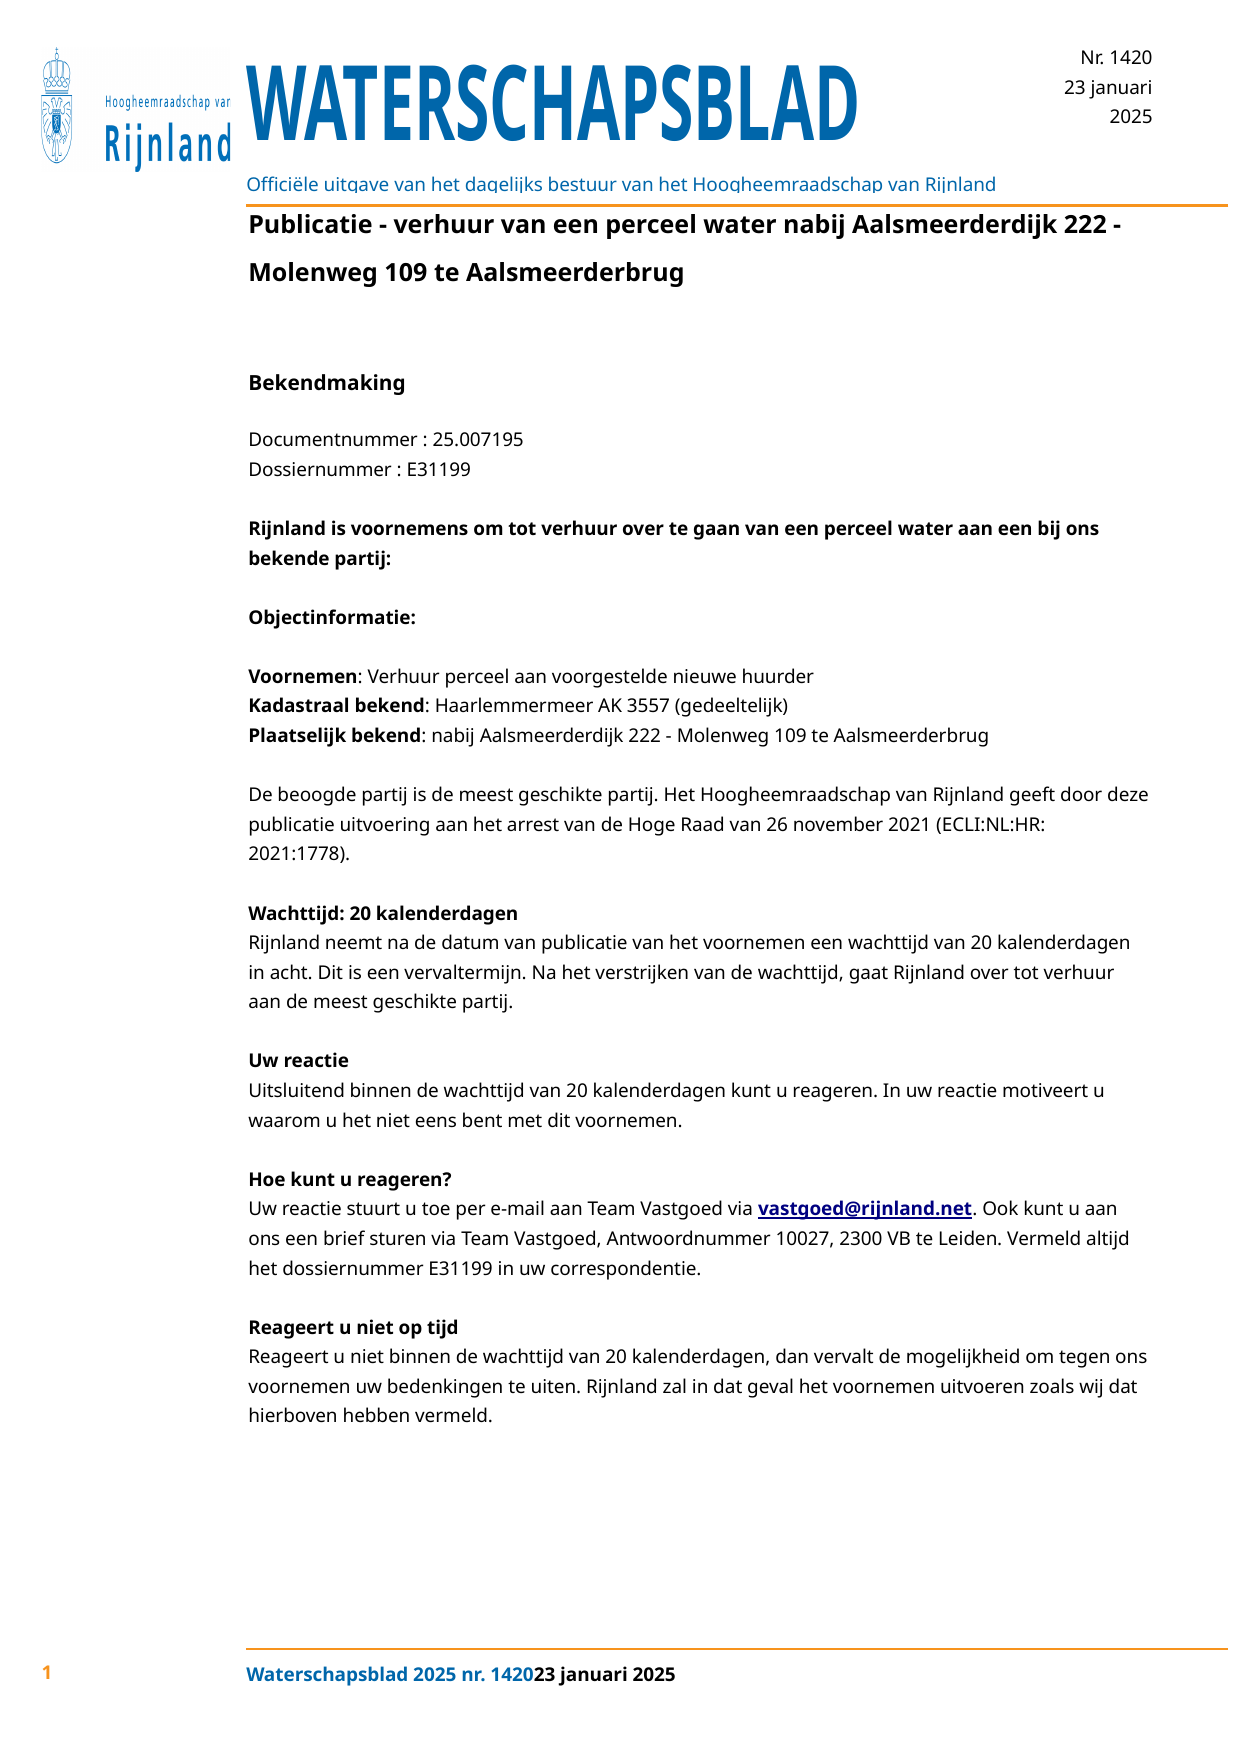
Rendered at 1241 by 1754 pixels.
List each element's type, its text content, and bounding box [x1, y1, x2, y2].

text Reageert u niet binnen de wachttijd van 20 kalenderdagen, dan vervalt de mogelijkheid om tegen ons voornemen uw bedenkingen te uiten. Rijnland zal in dat geval het voornemen uitvoeren zoals wij dat hierboven hebben vermeld. [248, 1343, 1152, 1428]
picture [41, 47, 231, 172]
text Dossiernummer : E31199 [248, 456, 1152, 482]
text Rijnland is voornemens om tot verhuur over te gaan van een perceel water aan een bij ons bekende partij: [248, 515, 1152, 570]
text Objectinformatie: [248, 604, 1152, 629]
text Voornemen: Verhuur perceel aan voorgestelde nieuwe huurder [248, 663, 1152, 689]
text Uw reactie [248, 1048, 1152, 1073]
text Kadastraal bekend: Haarlemmermeer AK 3557 (gedeeltelijk) [248, 693, 1152, 718]
text Bekendmaking [248, 368, 1152, 397]
text Publicatie - verhuur van een perceel water nabij Aalsmeerderdijk 222 - Molenweg 109 te Aalsmeerderbrug [248, 207, 1152, 288]
text Uw reactie stuurt u toe per e-mail aan Team Vastgoed via vastgoed@rijnland.net. Ook kunt u aan ons een brief sturen via Team Vastgoed, Antwoordnummer 10027, 2300 VB te Leiden. Vermeld altijd het dossiernummer E31199 in uw correspondentie. [248, 1196, 1152, 1280]
text Plaatselijk bekend: nabij Aalsmeerderdijk 222 - Molenweg 109 te Aalsmeerderbrug [248, 722, 1152, 748]
text Documentnummer : 25.007195 [248, 426, 1152, 452]
text Uitsluitend binnen de wachttijd van 20 kalenderdagen kunt u reageren. In uw reactie motiveert u waarom u het niet eens bent met dit voornemen. [248, 1077, 1152, 1132]
text Reageert u niet op tijd [248, 1314, 1152, 1339]
text Wachttijd: 20 kalenderdagen [248, 900, 1152, 925]
text Hoe kunt u reageren? [248, 1166, 1152, 1192]
text Rijnland neemt na de datum van publicatie van het voornemen een wachttijd van 20 kalenderdagen in acht. Dit is een vervaltermijn. Na het verstrijken van de wachttijd, gaat Rijnland over tot verhuur aan de meest geschikte partij. [248, 929, 1152, 1014]
text De beoogde partij is de meest geschikte partij. Het Hoogheemraadschap van Rijnland geeft door deze publicatie uitvoering aan het arrest van de Hoge Raad van 26 november 2021 (ECLI:NL:HR: 2021:1778). [248, 781, 1152, 866]
